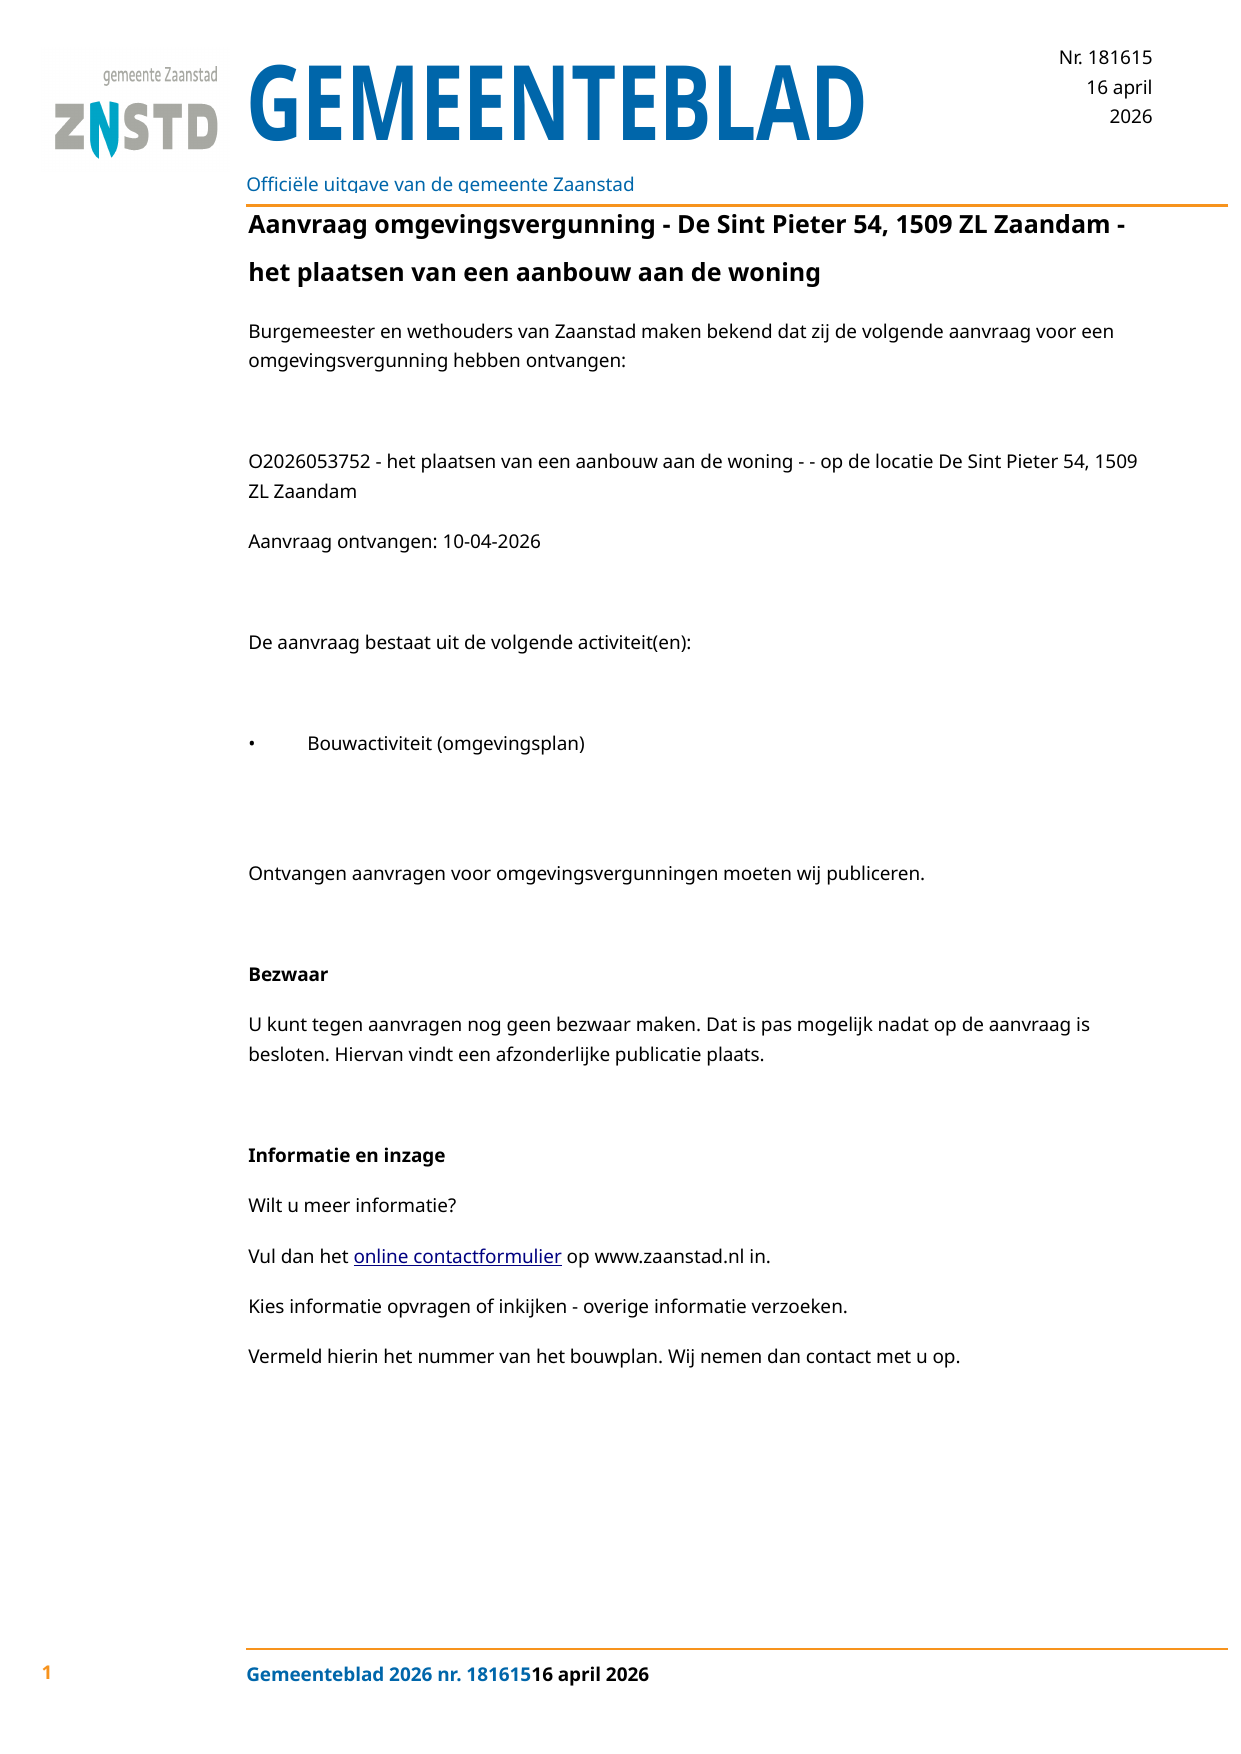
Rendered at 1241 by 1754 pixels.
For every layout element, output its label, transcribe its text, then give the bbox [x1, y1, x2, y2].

picture [41, 47, 231, 172]
text O2026053752 - het plaatsen van een aanbouw aan de woning - - op de locatie De Sint Pieter 54, 1509 ZL Zaandam [248, 448, 1152, 504]
text Wilt u meer informatie? [248, 1192, 1152, 1218]
text Aanvraag omgevingsvergunning - De Sint Pieter 54, 1509 ZL Zaandam - het plaatsen van een aanbouw aan de woning [248, 207, 1152, 288]
text Aanvraag ontvangen: 10-04-2026 [248, 528, 1152, 554]
text Vermeld hierin het nummer van het bouwplan. Wij nemen dan contact met u op. [248, 1344, 1152, 1369]
text Bezwaar [248, 961, 1152, 987]
text U kunt tegen aanvragen nog geen bezwaar maken. Dat is pas mogelijk nadat op de aanvraag is besloten. Hiervan vindt een afzonderlijke publicatie plaats. [248, 1012, 1152, 1067]
list Bouwactiviteit (omgevingsplan) [248, 730, 1152, 756]
text Burgemeester en wethouders van Zaanstad maken bekend dat zij de volgende aanvraag voor een omgevingsvergunning hebben ontvangen: [248, 318, 1152, 373]
text Informatie en inzage [248, 1142, 1152, 1168]
text De aanvraag bestaat uit de volgende activiteit(en): [248, 629, 1152, 655]
text Vul dan het online contactformulier op www.zaanstad.nl in. [248, 1243, 1152, 1269]
text Ontvangen aanvragen voor omgevingsvergunningen moeten wij publiceren. [248, 860, 1152, 886]
text Kies informatie opvragen of inkijken - overige informatie verzoeken. [248, 1293, 1152, 1319]
